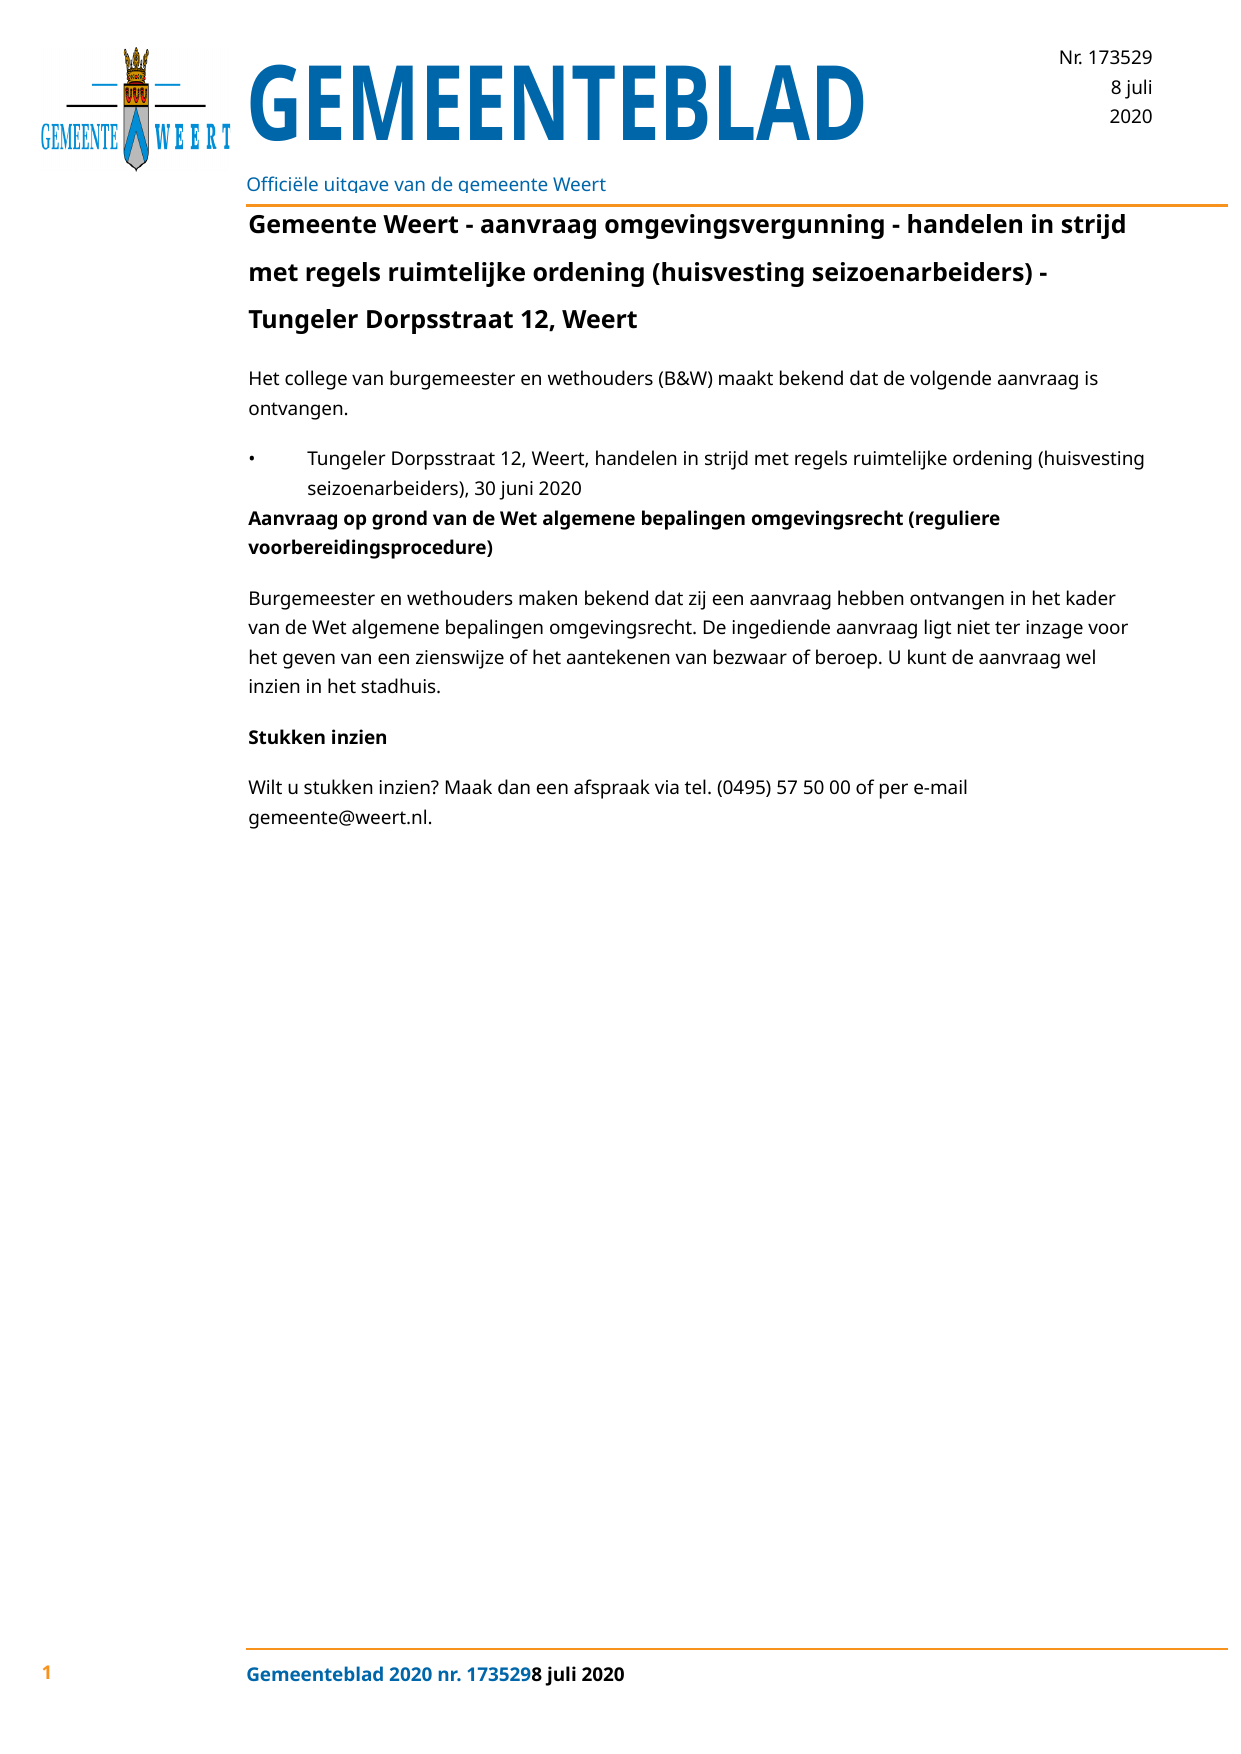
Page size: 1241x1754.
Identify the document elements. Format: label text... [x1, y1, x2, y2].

picture [41, 47, 231, 172]
text Gemeente Weert - aanvraag omgevingsvergunning - handelen in strijd met regels ruimtelijke ordening (huisvesting seizoenarbeiders) - Tungeler Dorpsstraat 12, Weert [248, 207, 1152, 336]
text Het college van burgemeester en wethouders (B&W) maakt bekend dat de volgende aanvraag is ontvangen. [248, 366, 1152, 421]
text Burgemeester en wethouders maken bekend dat zij een aanvraag hebben ontvangen in het kader van de Wet algemene bepalingen omgevingsrecht. De ingediende aanvraag ligt niet ter inzage voor het geven van een zienswijze of het aantekenen van bezwaar of beroep. U kunt de aanvraag wel inzien in het stadhuis. [248, 585, 1152, 699]
text Aanvraag op grond van de Wet algemene bepalingen omgevingsrecht (reguliere voorbereidingsprocedure) [248, 505, 1152, 560]
text Wilt u stukken inzien? Maak dan een afspraak via tel. (0495) 57 50 00 of per e-mail gemeente@weert.nl. [248, 774, 1152, 829]
text Stukken inzien [248, 724, 1152, 749]
list Tungeler Dorpsstraat 12, Weert, handelen in strijd met regels ruimtelijke ordening (huisvesting seizoenarbeiders), 30 juni 2020 [248, 446, 1152, 501]
